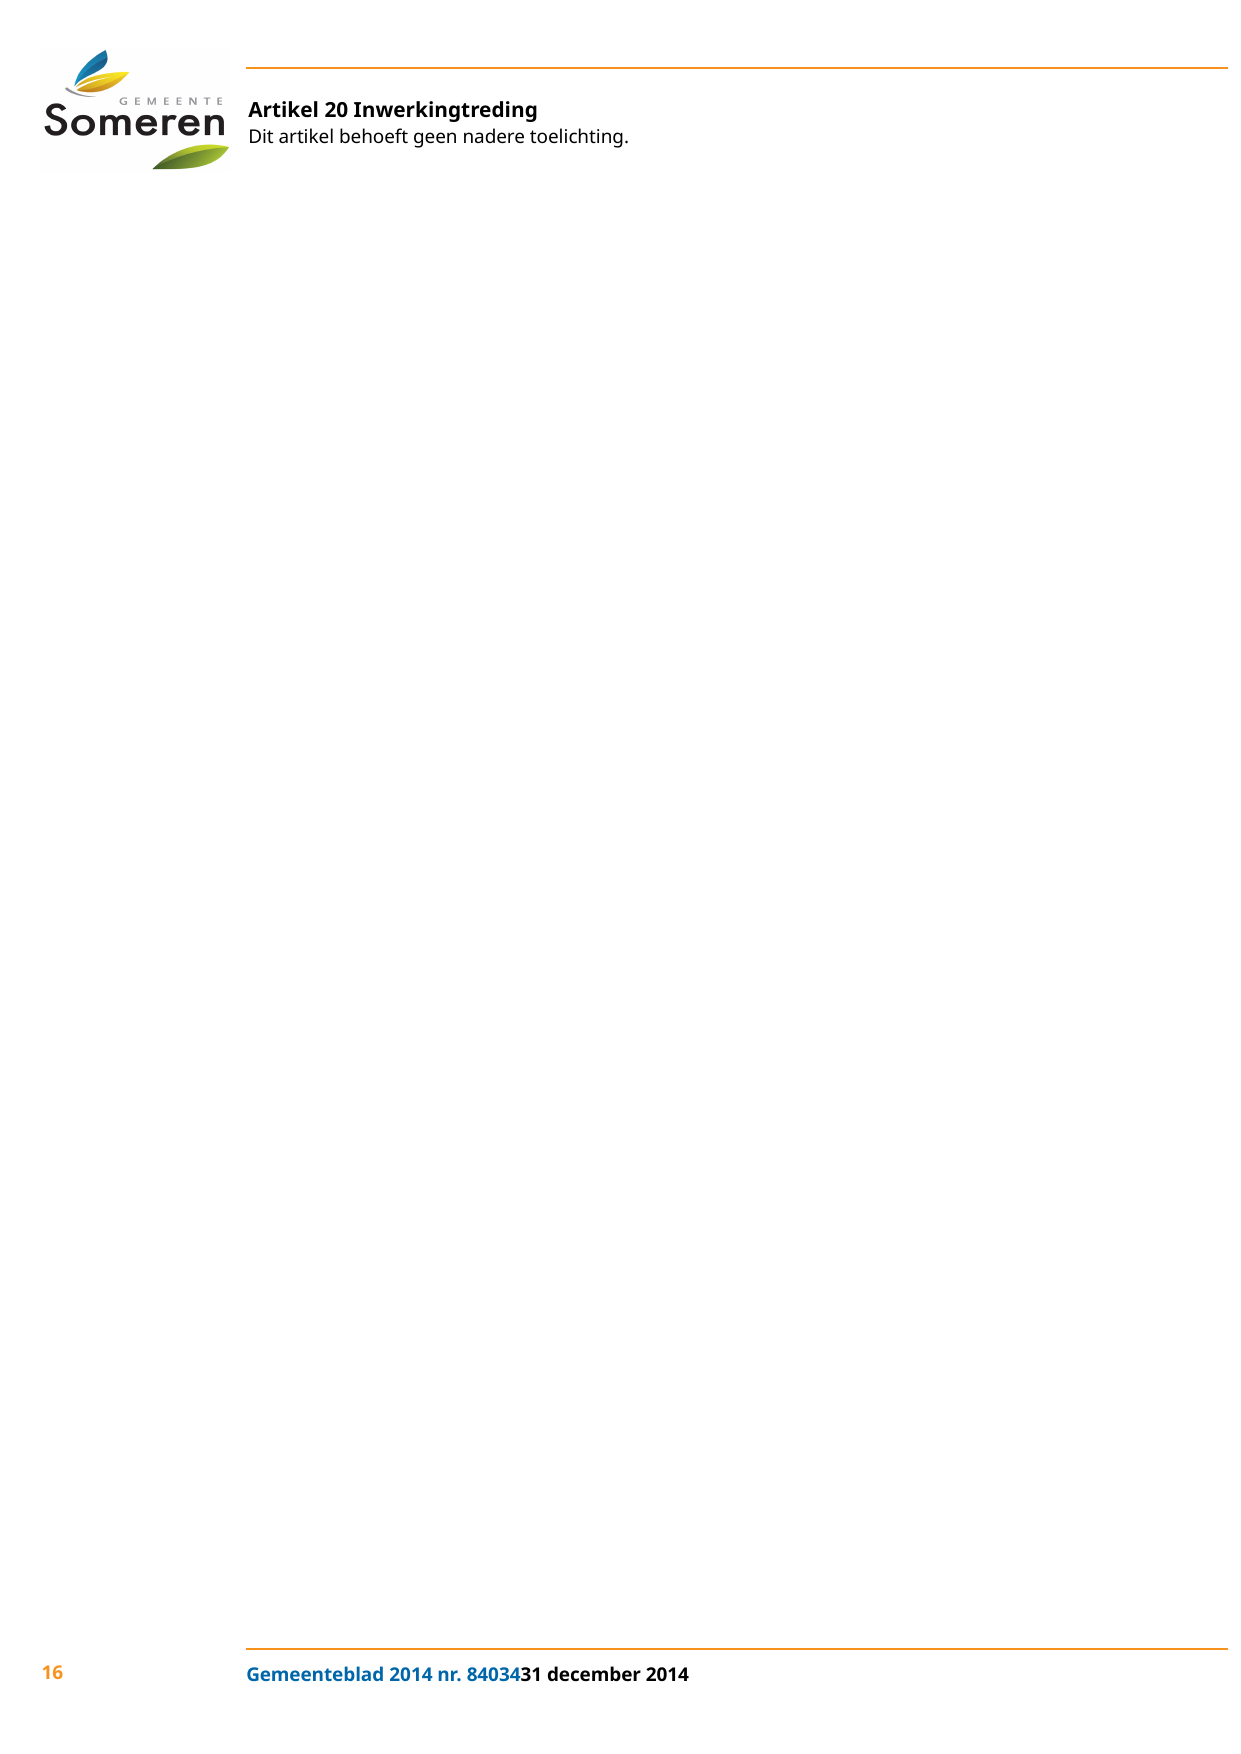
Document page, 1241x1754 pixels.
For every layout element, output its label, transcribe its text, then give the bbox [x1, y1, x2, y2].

picture [41, 47, 231, 172]
text Dit artikel behoeft geen nadere toelichting. [248, 123, 1152, 149]
text Artikel 20 Inwerkingtreding [248, 95, 1152, 123]
